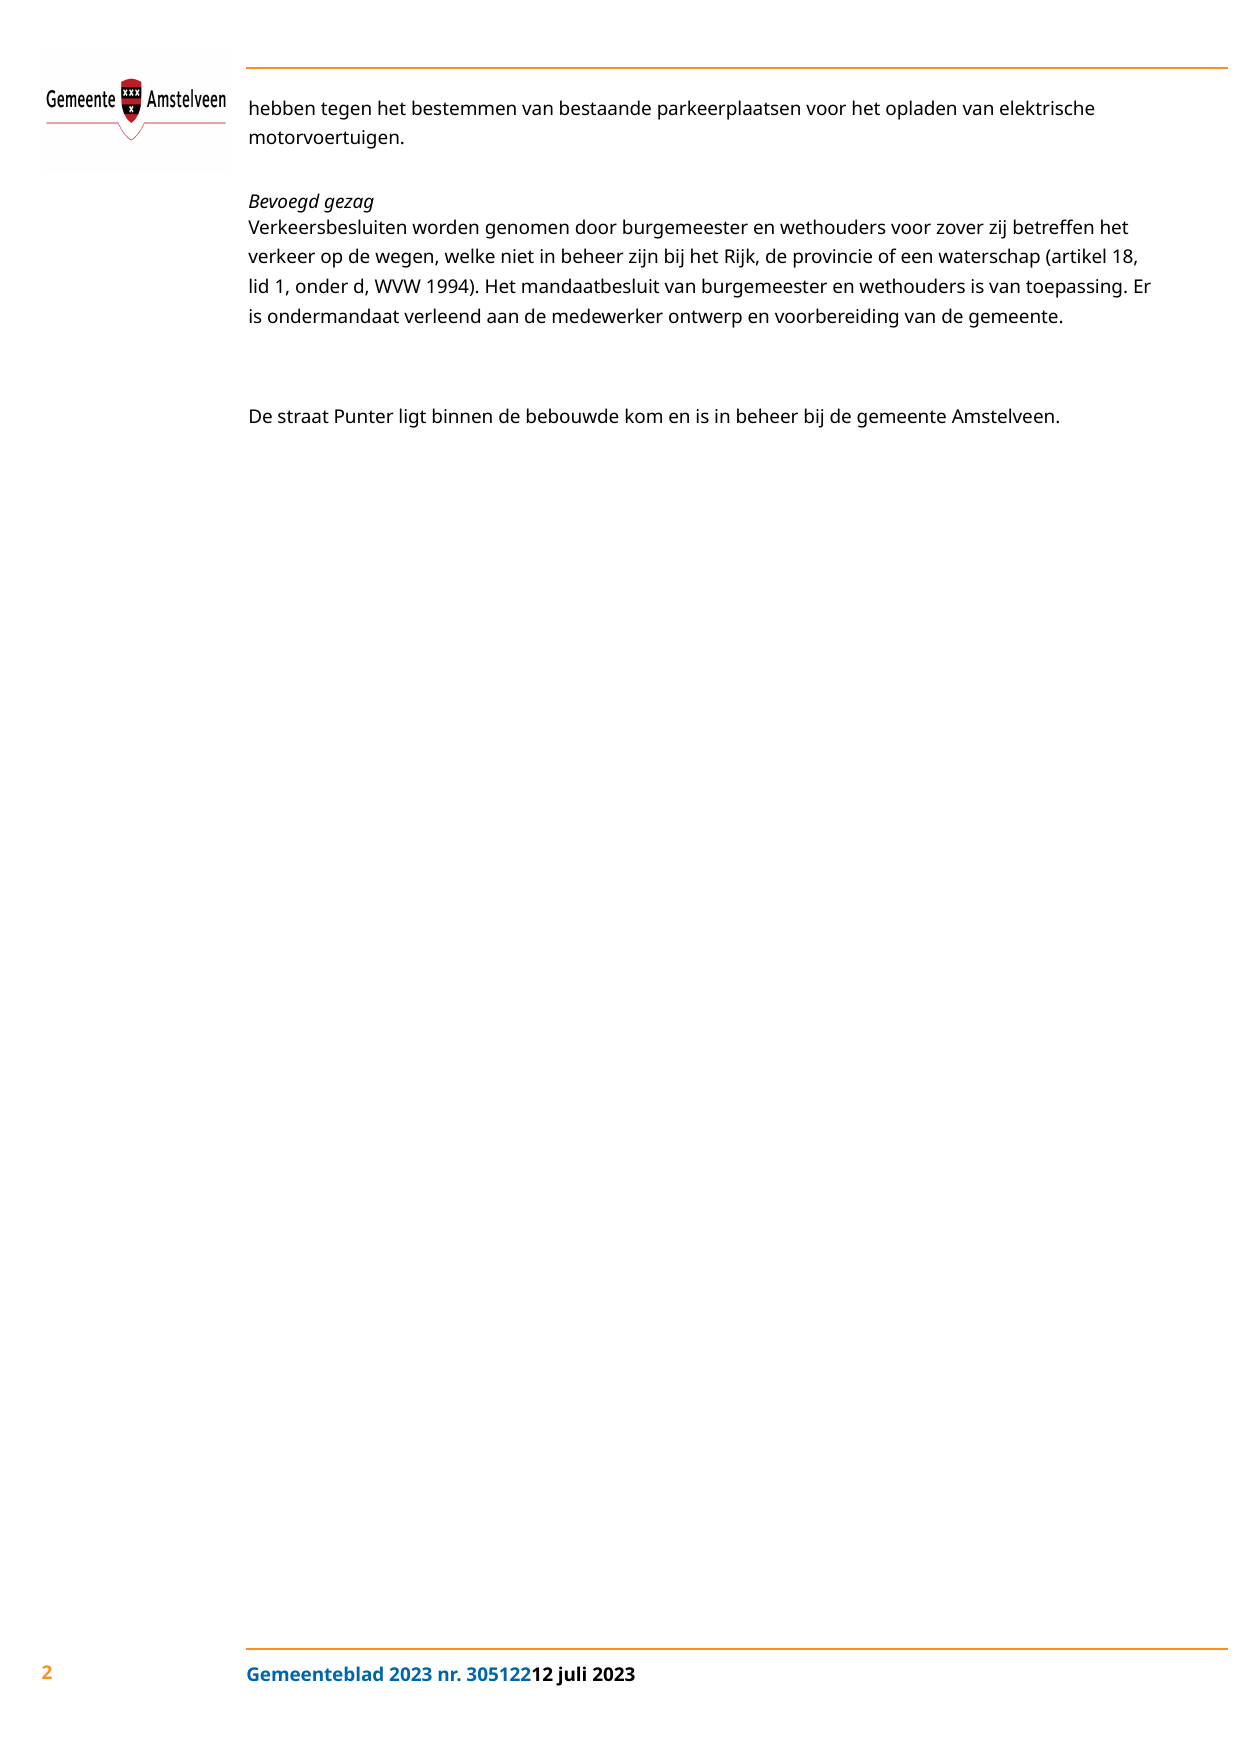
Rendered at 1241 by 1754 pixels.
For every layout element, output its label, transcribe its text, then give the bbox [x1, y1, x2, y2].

text Verkeersbesluiten worden genomen door burgemeester en wethouders voor zover zij betreffen het verkeer op de wegen, welke niet in beheer zijn bij het Rijk, de provincie of een waterschap (artikel 18, lid 1, onder d, WVW 1994). Het mandaatbesluit van burgemeester en wethouders is van toepassing. Er is ondermandaat verleend aan de medewerker ontwerp en voorbereiding van de gemeente. [248, 214, 1152, 328]
text De straat Punter ligt binnen de bebouwde kom en is in beheer bij de gemeente Amstelveen. [248, 404, 1152, 429]
picture [41, 47, 231, 172]
text Bevoegd gezag [248, 188, 1152, 214]
text hebben tegen het bestemmen van bestaande parkeerplaatsen voor het opladen van elektrische motorvoertuigen. [248, 95, 1152, 150]
